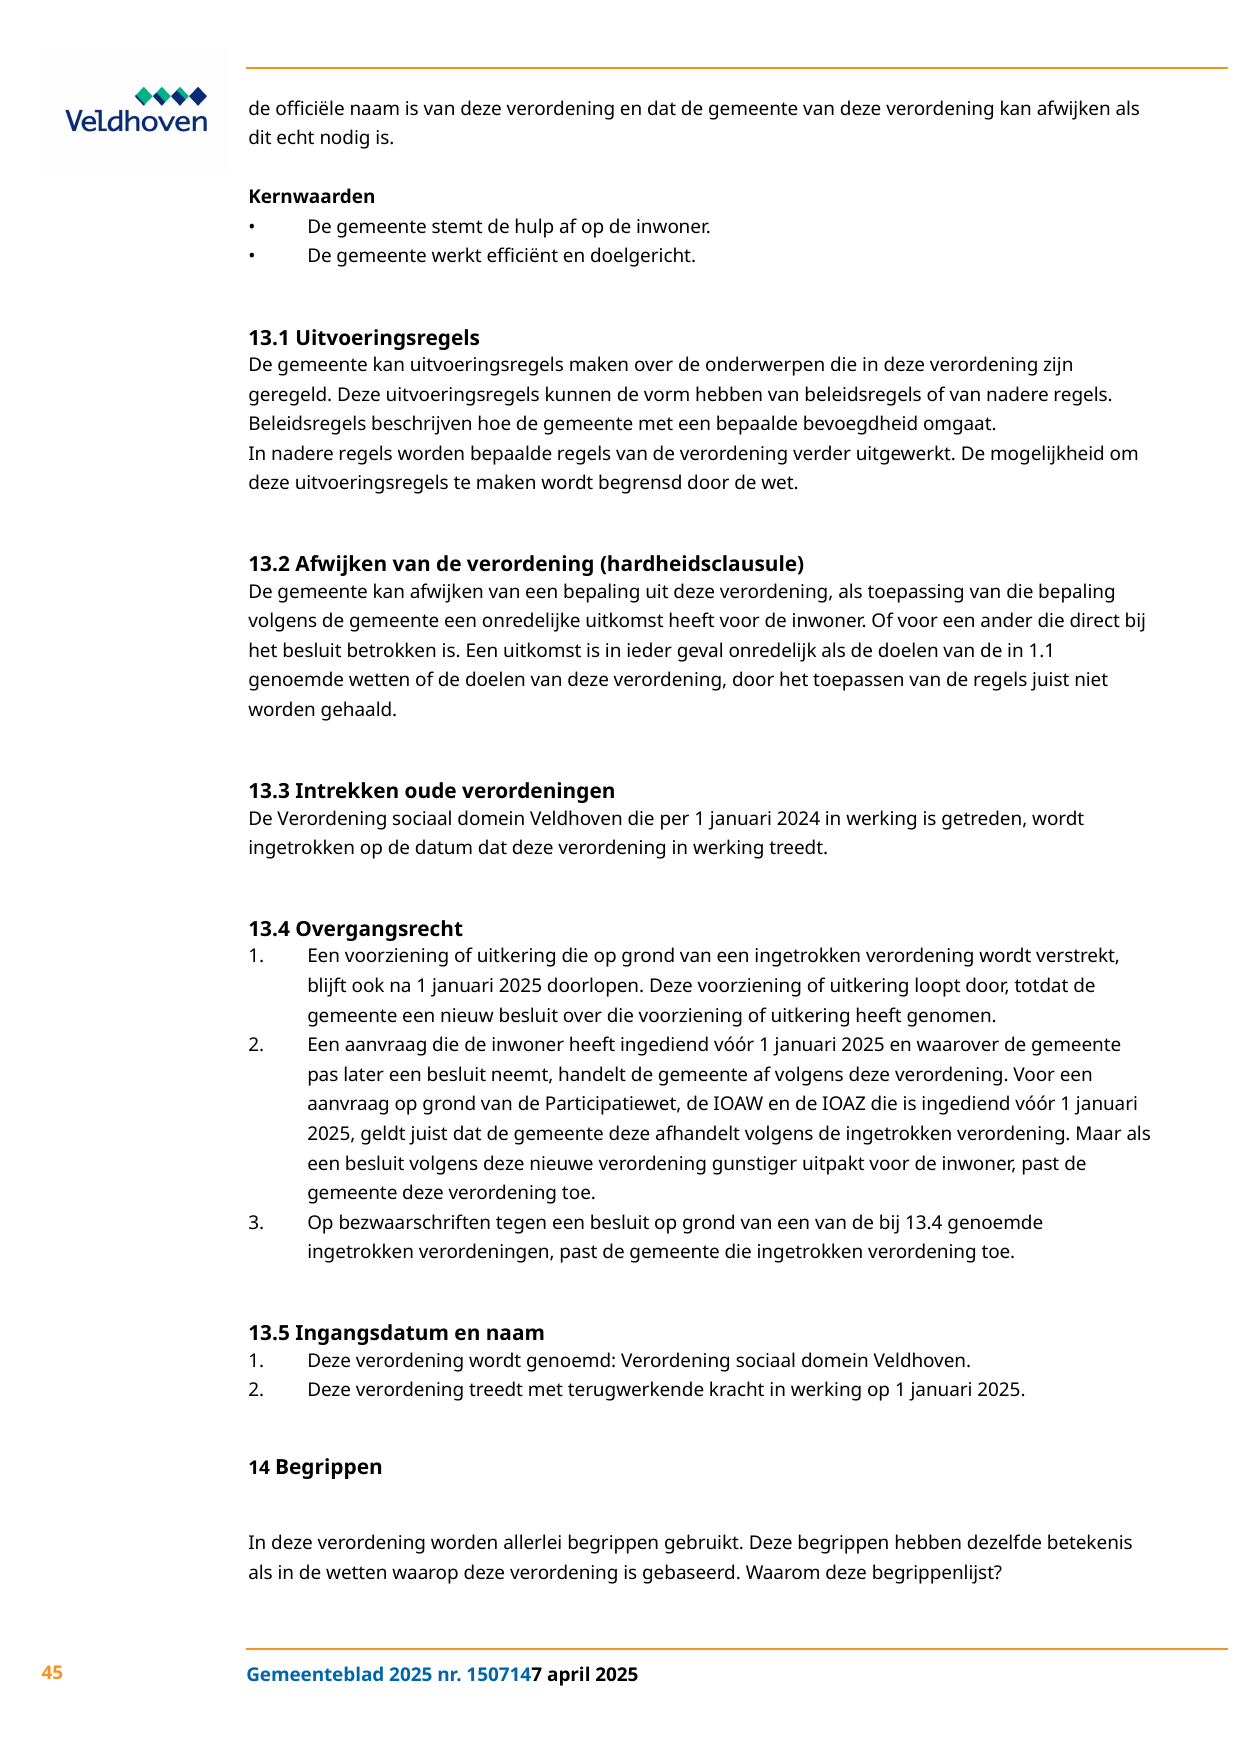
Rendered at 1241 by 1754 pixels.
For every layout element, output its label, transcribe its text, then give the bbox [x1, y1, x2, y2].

text 13.4 Overgangsrecht [248, 914, 1152, 943]
list Een aanvraag die de inwoner heeft ingediend vóór 1 januari 2025 en waarover de gemeente pas later een besluit neemt, handelt de gemeente af volgens deze verordening. Voor een aanvraag op grond van de Participatiewet, de IOAW en de IOAZ die is ingediend vóór 1 januari 2025, geldt juist dat de gemeente deze afhandelt volgens de ingetrokken verordening. Maar als een besluit volgens deze nieuwe verordening gunstiger uitpakt voor de inwoner, past de gemeente deze verordening toe. [248, 1031, 1152, 1205]
text 14 Begrippen [248, 1452, 1152, 1480]
picture [41, 47, 231, 172]
list Op bezwaarschriften tegen een besluit op grond van een van de bij 13.4 genoemde ingetrokken verordeningen, past de gemeente die ingetrokken verordening toe. [248, 1209, 1152, 1264]
list Deze verordening treedt met terugwerkende kracht in werking op 1 januari 2025. [248, 1377, 1152, 1402]
text de officiële naam is van deze verordening en dat de gemeente van deze verordening kan afwijken als dit echt nodig is. [248, 95, 1152, 150]
text 13.1 Uitvoeringsregels [248, 323, 1152, 351]
text De Verordening sociaal domein Veldhoven die per 1 januari 2024 in werking is getreden, wordt ingetrokken op de datum dat deze verordening in werking treedt. [248, 805, 1152, 860]
text 13.2 Afwijken van de verordening (hardheidsclausule) [248, 549, 1152, 578]
text 13.3 Intrekken oude verordeningen [248, 776, 1152, 805]
list Een voorziening of uitkering die op grond van een ingetrokken verordening wordt verstrekt, blijft ook na 1 januari 2025 doorlopen. Deze voorziening of uitkering loopt door, totdat de gemeente een nieuw besluit over die voorziening of uitkering heeft genomen. [248, 943, 1152, 1028]
text In deze verordening worden allerlei begrippen gebruikt. Deze begrippen hebben dezelfde betekenis als in de wetten waarop deze verordening is gebaseerd. Waarom deze begrippenlijst? [248, 1529, 1152, 1585]
text In nadere regels worden bepaalde regels van de verordening verder uitgewerkt. De mogelijkheid om deze uitvoeringsregels te maken wordt begrensd door de wet. [248, 440, 1152, 495]
list Deze verordening wordt genoemd: Verordening sociaal domein Veldhoven. [248, 1347, 1152, 1373]
list De gemeente werkt efficiënt en doelgericht. [248, 243, 1152, 268]
text De gemeente kan afwijken van een bepaling uit deze verordening, als toepassing van die bepaling volgens de gemeente een onredelijke uitkomst heeft voor de inwoner. Of voor een ander die direct bij het besluit betrokken is. Een uitkomst is in ieder geval onredelijk als de doelen van de in 1.1 genoemde wetten of de doelen van deze verordening, door het toepassen van de regels juist niet worden gehaald. [248, 578, 1152, 722]
text Kernwaarden [248, 183, 1152, 209]
list De gemeente stemt de hulp af op de inwoner. [248, 213, 1152, 239]
text 13.5 Ingangsdatum en naam [248, 1318, 1152, 1347]
text De gemeente kan uitvoeringsregels maken over de onderwerpen die in deze verordening zijn geregeld. Deze uitvoeringsregels kunnen de vorm hebben van beleidsregels of van nadere regels. Beleidsregels beschrijven hoe de gemeente met een bepaalde bevoegdheid omgaat. [248, 351, 1152, 436]
